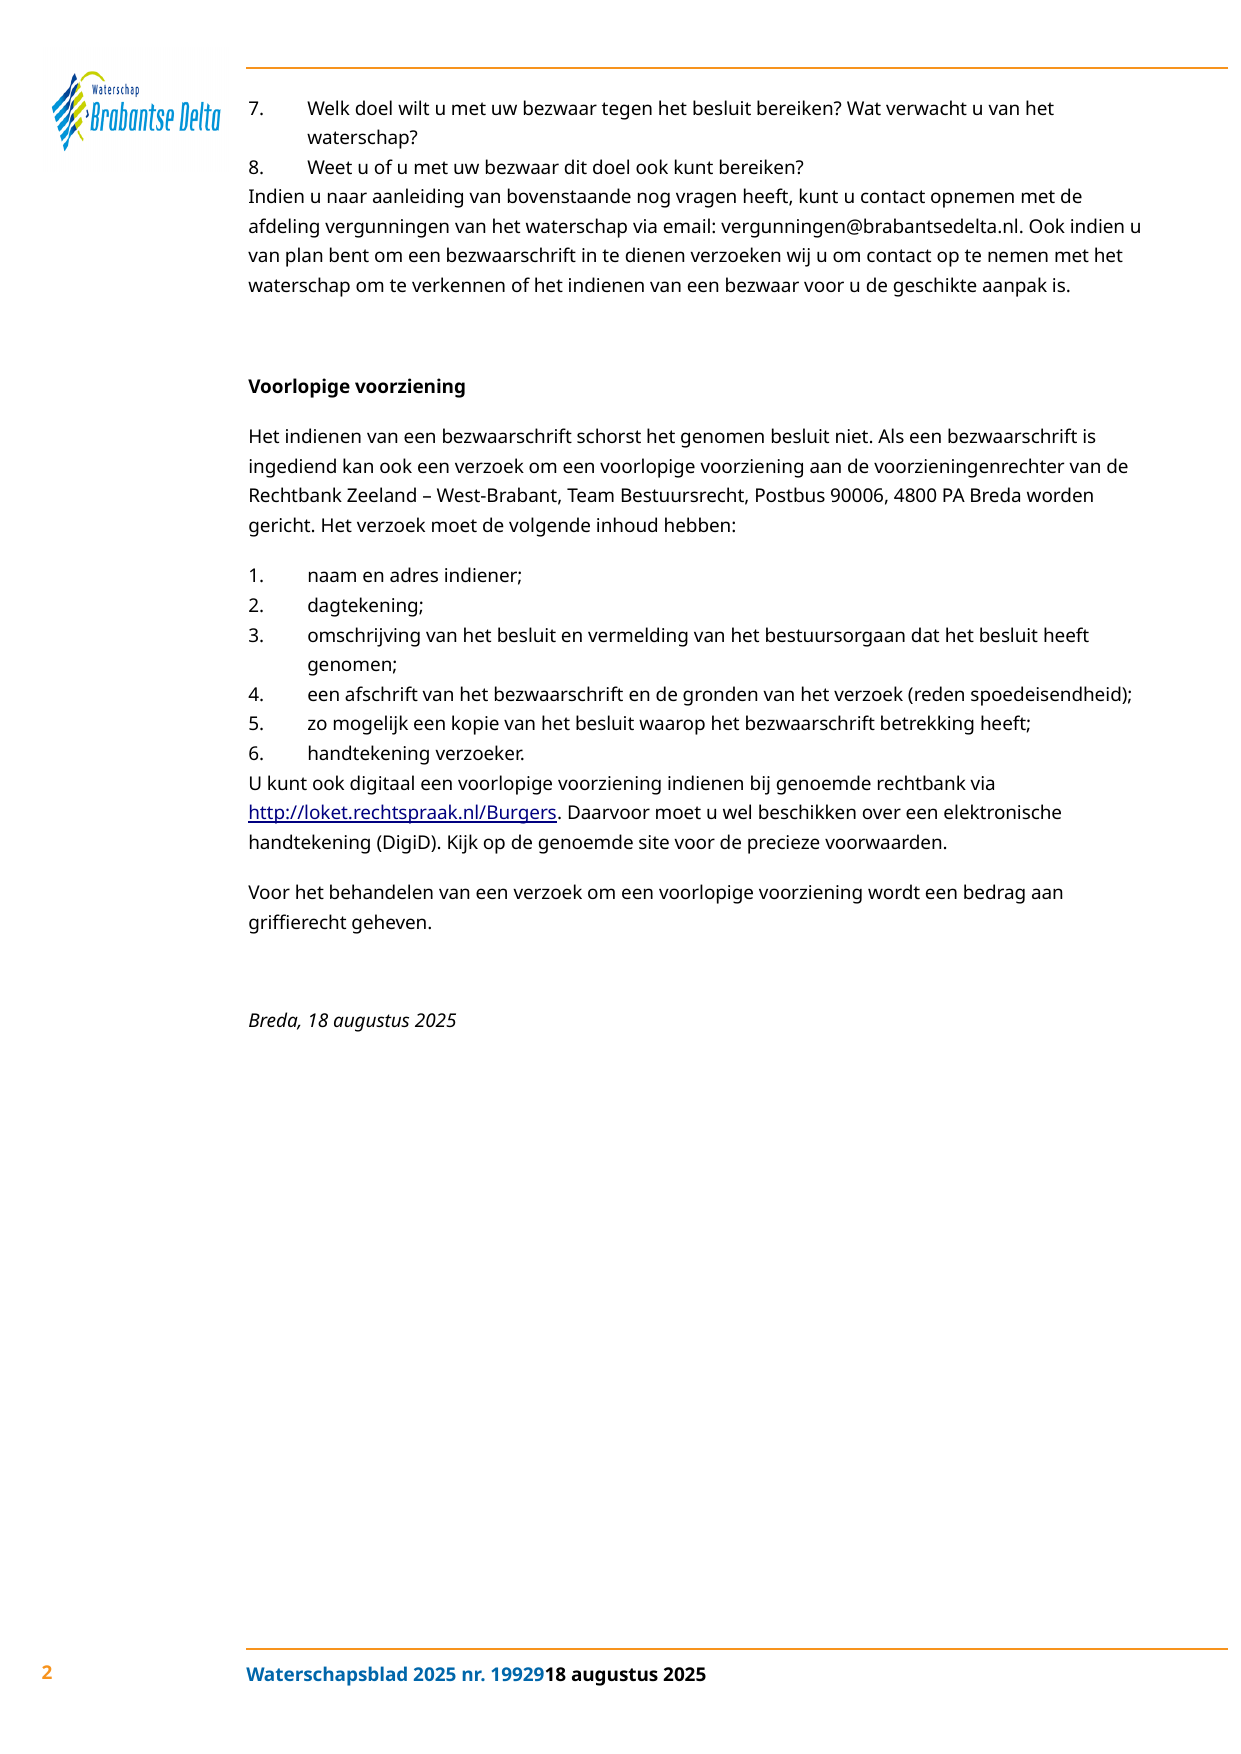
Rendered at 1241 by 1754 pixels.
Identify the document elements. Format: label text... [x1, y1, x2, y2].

list handtekening verzoeker. [248, 740, 1152, 766]
list Welk doel wilt u met uw bezwaar tegen het besluit bereiken? Wat verwacht u van het waterschap? [248, 95, 1152, 150]
text U kunt ook digitaal een voorlopige voorziening indienen bij genoemde rechtbank via http://loket.rechtspraak.nl/Burgers. Daarvoor moet u wel beschikken over een elektronische handtekening (DigiD). Kijk op de genoemde site voor de precieze voorwaarden. [248, 770, 1152, 855]
list een afschrift van het bezwaarschrift en de gronden van het verzoek (reden spoedeisendheid); [248, 681, 1152, 707]
list naam en adres indiener; [248, 563, 1152, 588]
list zo mogelijk een kopie van het besluit waarop het bezwaarschrift betrekking heeft; [248, 711, 1152, 736]
list Weet u of u met uw bezwaar dit doel ook kunt bereiken? [248, 154, 1152, 180]
picture [41, 47, 231, 172]
text Breda, 18 augustus 2025 [248, 1007, 1152, 1033]
list omschrijving van het besluit en vermelding van het bestuursorgaan dat het besluit heeft genomen; [248, 622, 1152, 677]
text Voor het behandelen van een verzoek om een voorlopige voorziening wordt een bedrag aan griffierecht geheven. [248, 879, 1152, 935]
text Voorlopige voorziening [248, 373, 1152, 399]
text Het indienen van een bezwaarschrift schorst het genomen besluit niet. Als een bezwaarschrift is ingediend kan ook een verzoek om een voorlopige voorziening aan de voorzieningenrechter van de Rechtbank Zeeland – West-Brabant, Team Bestuursrecht, Postbus 90006, 4800 PA Breda worden gericht. Het verzoek moet de volgende inhoud hebben: [248, 423, 1152, 538]
list dagtekening; [248, 592, 1152, 618]
text Indien u naar aanleiding van bovenstaande nog vragen heeft, kunt u contact opnemen met de afdeling vergunningen van het waterschap via email: vergunningen@brabantsedelta.nl. Ook indien u van plan bent om een bezwaarschrift in te dienen verzoeken wij u om contact op te nemen met het waterschap om te verkennen of het indienen van een bezwaar voor u de geschikte aanpak is. [248, 183, 1152, 298]
